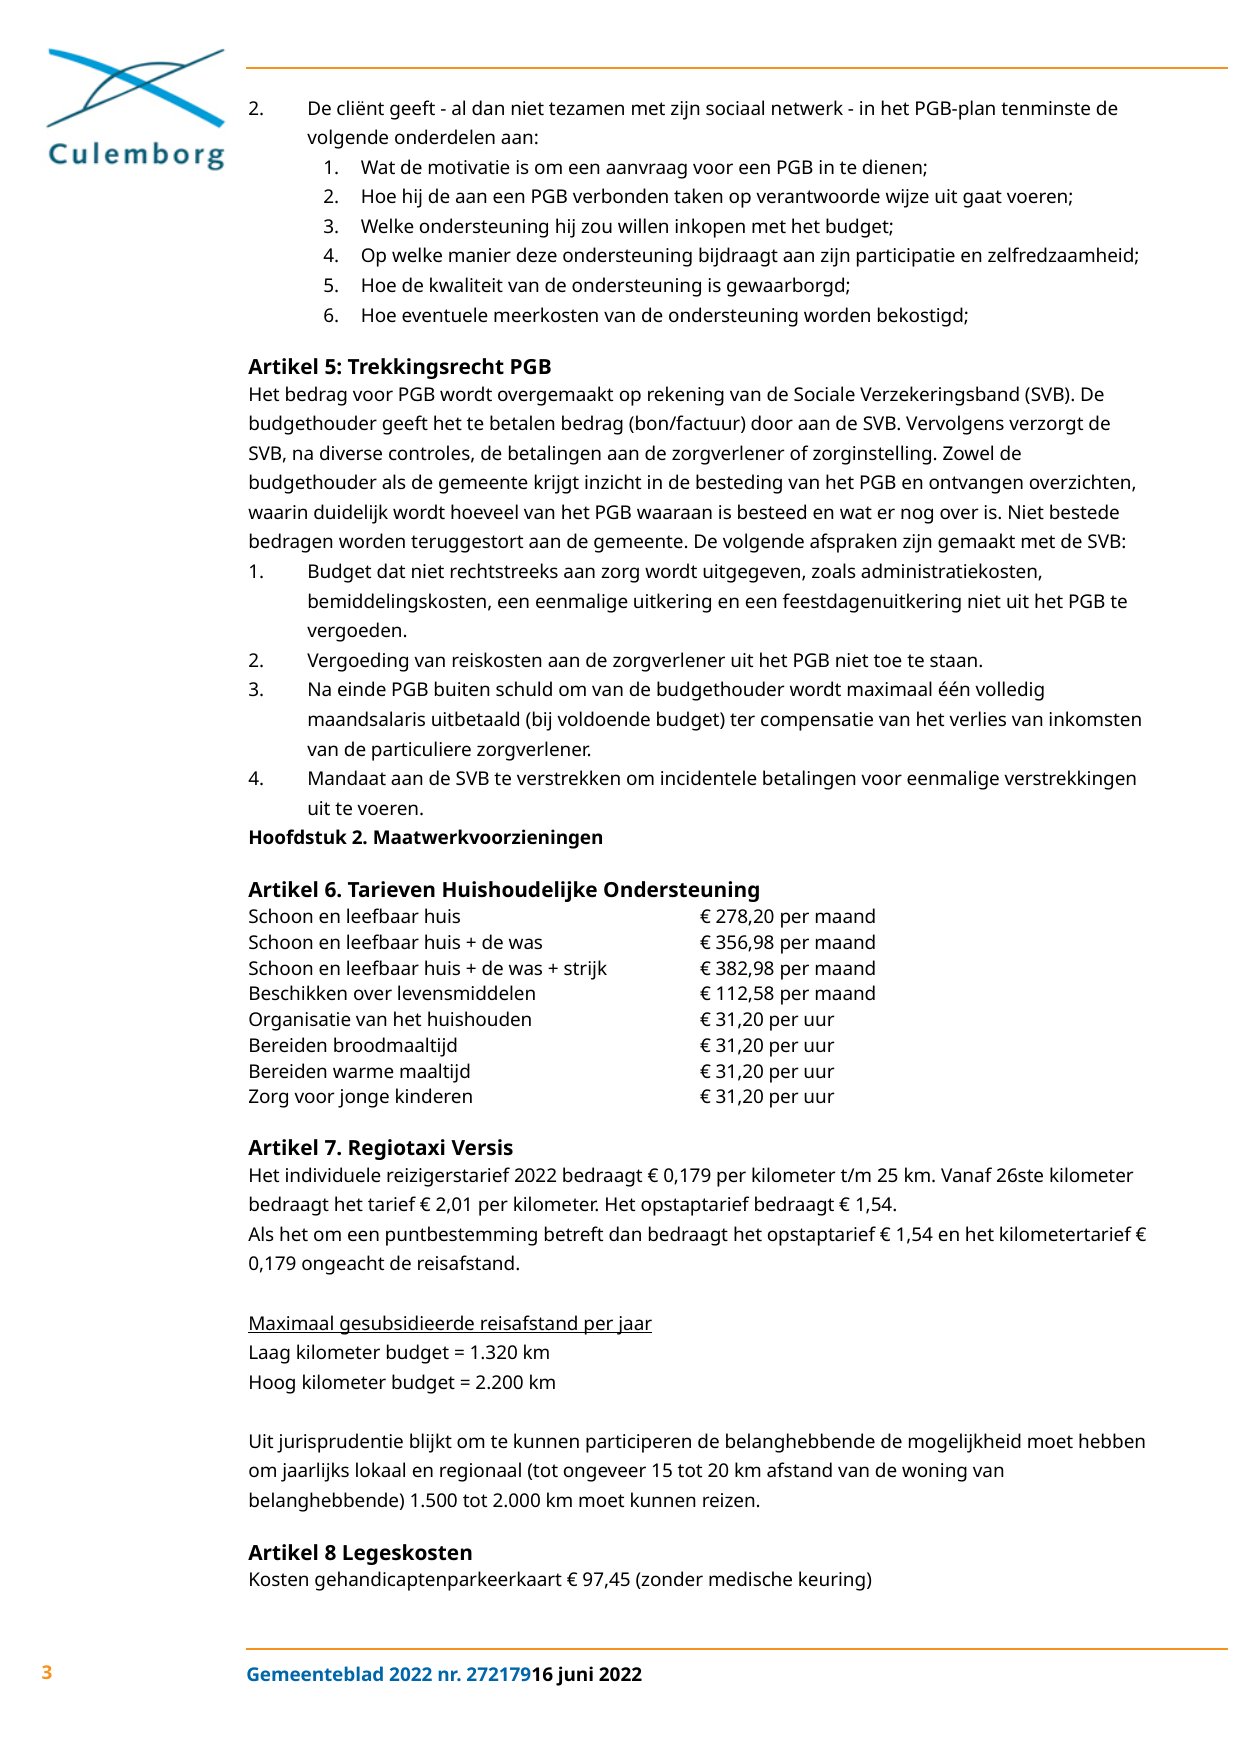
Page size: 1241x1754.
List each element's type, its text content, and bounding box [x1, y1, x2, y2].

list Mandaat aan de SVB te verstrekken om incidentele betalingen voor eenmalige verstrekkingen uit te voeren. [248, 765, 1152, 821]
table_header Schoon en leefbaar huis [248, 904, 700, 929]
list Budget dat niet rechtstreeks aan zorg wordt uitgegeven, zoals administratiekosten, bemiddelingskosten, een eenmalige uitkering en een feestdagenuitkering niet uit het PGB te vergoeden. [248, 558, 1152, 643]
text Artikel 7. Regiotaxi Versis [248, 1133, 1152, 1162]
table_cell Bereiden broodmaaltijd [248, 1032, 700, 1058]
list Op welke manier deze ondersteuning bijdraagt aan zijn participatie en zelfredzaamheid; [323, 243, 1152, 268]
table_cell € 31,20 per uur [700, 1032, 1152, 1058]
text Hoog kilometer budget = 2.200 km [248, 1369, 1152, 1394]
table_cell Schoon en leefbaar huis + de was + strijk [248, 955, 700, 981]
list Hoe de kwaliteit van de ondersteuning is gewaarborgd; [323, 272, 1152, 298]
table_cell Zorg voor jonge kinderen [248, 1084, 700, 1109]
list Welke ondersteuning hij zou willen inkopen met het budget; [323, 213, 1152, 239]
table_cell € 112,58 per maand [700, 981, 1152, 1006]
text Het bedrag voor PGB wordt overgemaakt op rekening van de Sociale Verzekeringsband (SVB). De budgethouder geeft het te betalen bedrag (bon/factuur) door aan de SVB. Vervolgens verzorgt de SVB, na diverse controles, de betalingen aan de zorgverlener of zorginstelling. Zowel de budgethouder als de gemeente krijgt inzicht in de besteding van het PGB en ontvangen overzichten, waarin duidelijk wordt hoeveel van het PGB waaraan is besteed en wat er nog over is. Niet bestede bedragen worden teruggestort aan de gemeente. De volgende afspraken zijn gemaakt met de SVB: [248, 381, 1152, 554]
text Het individuele reizigerstarief 2022 bedraagt € 0,179 per kilometer t/m 25 km. Vanaf 26ste kilometer bedraagt het tarief € 2,01 per kilometer. Het opstaptarief bedraagt € 1,54. [248, 1162, 1152, 1217]
picture [41, 47, 231, 172]
table_cell € 31,20 per uur [700, 1084, 1152, 1109]
list Vergoeding van reiskosten aan de zorgverlener uit het PGB niet toe te staan. [248, 647, 1152, 673]
text Artikel 8 Legeskosten [248, 1538, 1152, 1566]
text Artikel 5: Trekkingsrecht PGB [248, 352, 1152, 381]
table_cell € 31,20 per uur [700, 1006, 1152, 1032]
text Als het om een puntbestemming betreft dan bedraagt het opstaptarief € 1,54 en het kilometertarief € 0,179 ongeacht de reisafstand. [248, 1221, 1152, 1276]
table_cell Organisatie van het huishouden [248, 1006, 700, 1032]
table_cell Bereiden warme maaltijd [248, 1058, 700, 1083]
list De cliënt geeft - al dan niet tezamen met zijn sociaal netwerk - in het PGB-plan tenminste de volgende onderdelen aan: [248, 95, 1152, 150]
list Hoe eventuele meerkosten van de ondersteuning worden bekostigd; [323, 302, 1152, 328]
text Hoofdstuk 2. Maatwerkvoorzieningen [248, 824, 1152, 850]
table_cell € 356,98 per maand [700, 929, 1152, 955]
text Artikel 6. Tarieven Huishoudelijke Ondersteuning [248, 875, 1152, 903]
list Hoe hij de aan een PGB verbonden taken op verantwoorde wijze uit gaat voeren; [323, 183, 1152, 209]
table_cell Beschikken over levensmiddelen [248, 981, 700, 1006]
list Na einde PGB buiten schuld om van de budgethouder wordt maximaal één volledig maandsalaris uitbetaald (bij voldoende budget) ter compensatie van het verlies van inkomsten van de particuliere zorgverlener. [248, 677, 1152, 761]
table_cell € 31,20 per uur [700, 1058, 1152, 1083]
list Wat de motivatie is om een aanvraag voor een PGB in te dienen; [323, 154, 1152, 180]
text Laag kilometer budget = 1.320 km [248, 1339, 1152, 1365]
text Maximaal gesubsidieerde reisafstand per jaar [248, 1310, 1152, 1335]
text Kosten gehandicaptenparkeerkaart € 97,45 (zonder medische keuring) [248, 1566, 1152, 1592]
table_cell Schoon en leefbaar huis + de was [248, 929, 700, 955]
text Uit jurisprudentie blijkt om te kunnen participeren de belanghebbende de mogelijkheid moet hebben om jaarlijks lokaal en regionaal (tot ongeveer 15 tot 20 km afstand van de woning van belanghebbende) 1.500 tot 2.000 km moet kunnen reizen. [248, 1428, 1152, 1513]
table_header € 278,20 per maand [700, 904, 1152, 929]
table_cell € 382,98 per maand [700, 955, 1152, 981]
